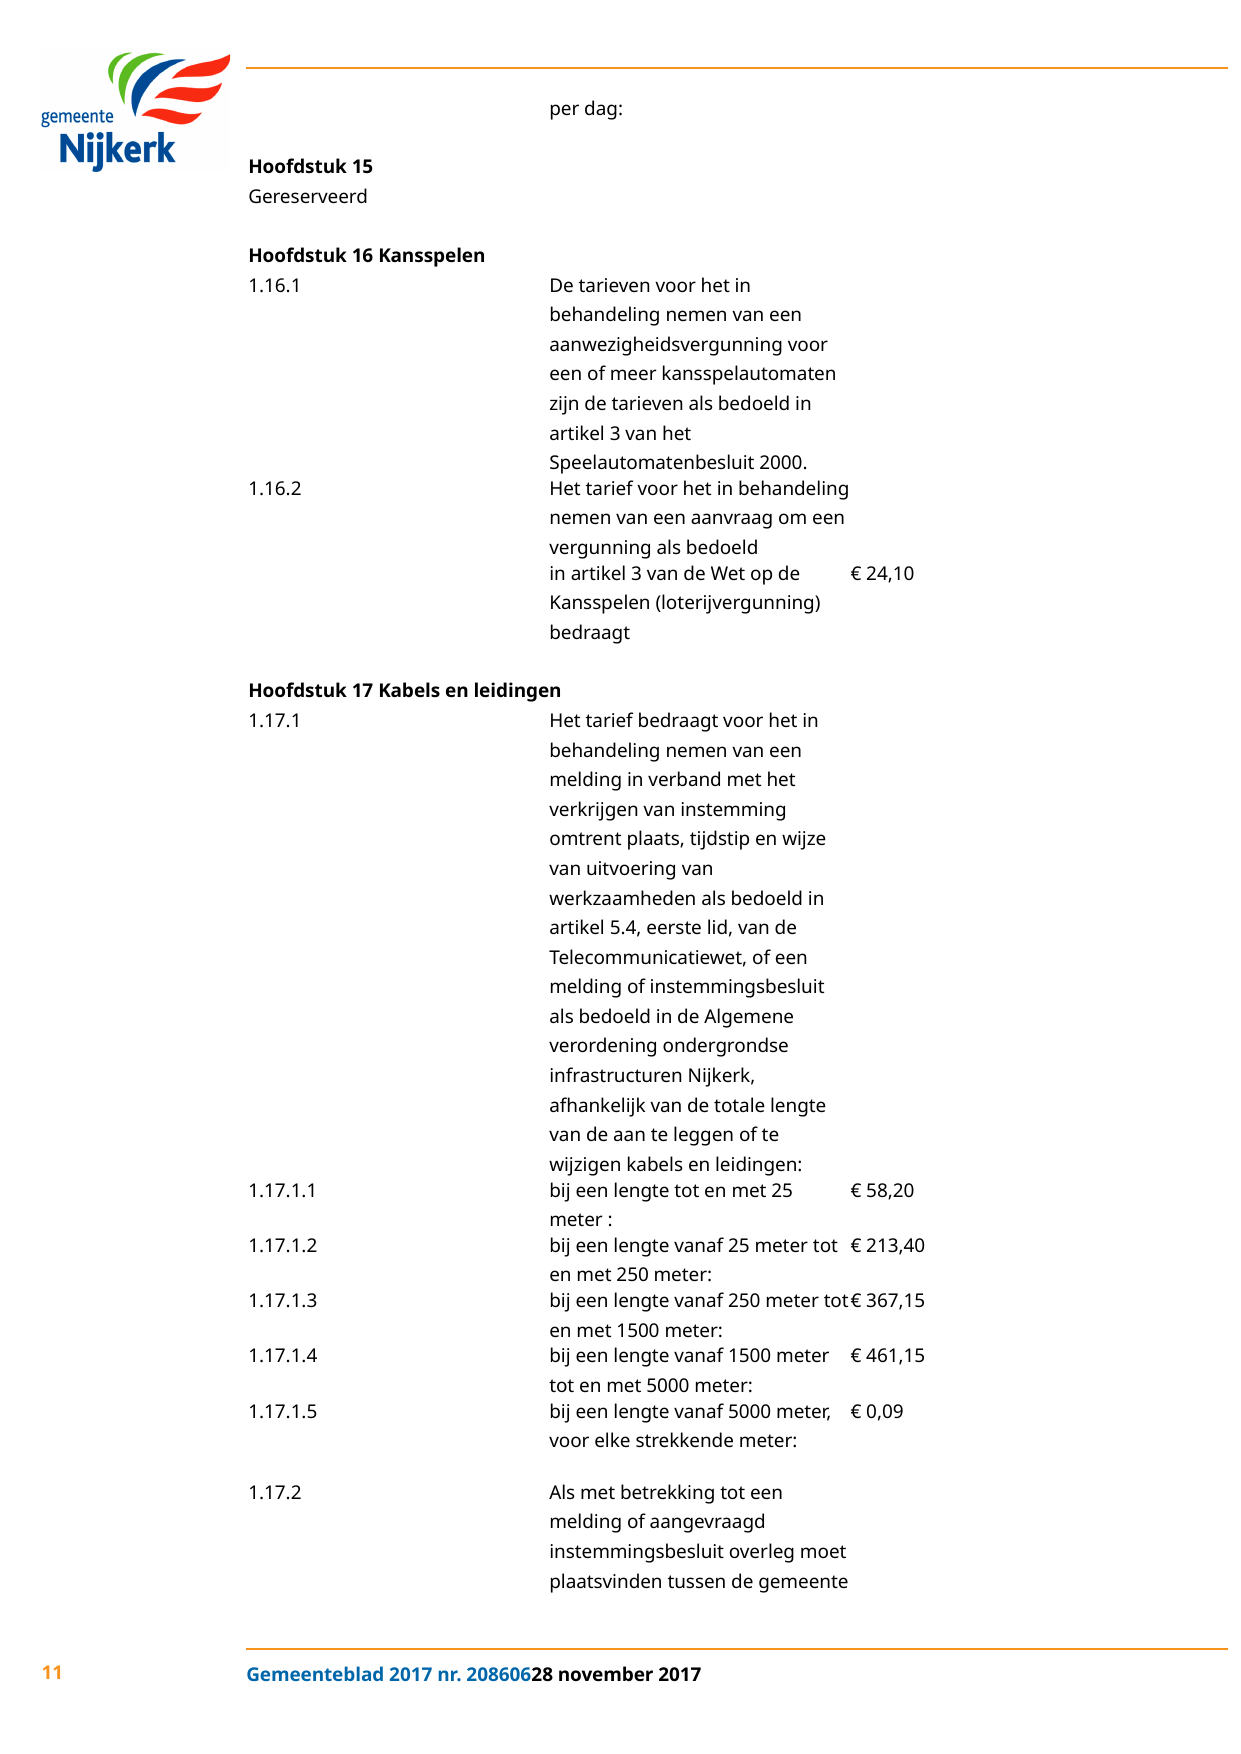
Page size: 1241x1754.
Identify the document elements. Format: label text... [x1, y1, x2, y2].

table_header Het tarief bedraagt voor het in behandeling nemen van een melding in verband met het verkrijgen van instemming omtrent plaats, tijdstip en wijze van uitvoering van werkzaamheden als bedoeld in artikel 5.4, eerste lid, van de Telecommunicatiewet, of een melding of instemmingsbesluit als bedoeld in de Algemene verordening ondergrondse infrastructuren Nijkerk, afhankelijk van de totale lengte van de aan te leggen of te wijzigen kabels en leidingen: [549, 707, 850, 1177]
table_cell [248, 560, 549, 645]
table_cell [850, 1479, 1152, 1593]
table_cell [850, 475, 1152, 560]
table_cell € 58,20 [850, 1177, 1152, 1232]
table_cell in artikel 3 van de Wet op de Kansspelen (loterijvergunning) bedraagt [549, 560, 850, 645]
table_cell 1.17.1.3 [248, 1288, 549, 1343]
table_header [850, 707, 1152, 1177]
table_header De tarieven voor het in behandeling nemen van een aanwezigheidsvergunning voor een of meer kansspelautomaten zijn de tarieven als bedoeld in artikel 3 van het Speelautomatenbesluit 2000. [549, 272, 850, 475]
table_cell bij een lengte tot en met 25 meter : [549, 1177, 850, 1232]
table_cell 1.17.1.4 [248, 1343, 549, 1398]
table_cell 1.17.1.1 [248, 1177, 549, 1232]
table_cell bij een lengte vanaf 5000 meter, voor elke strekkende meter: [549, 1398, 850, 1453]
table_cell [549, 1453, 850, 1479]
text Hoofdstuk 16 Kansspelen [248, 242, 1152, 268]
table_cell Als met betrekking tot een melding of aangevraagd instemmingsbesluit overleg moet plaatsvinden tussen de gemeente [549, 1479, 850, 1593]
table_cell [850, 95, 1152, 121]
table_cell [248, 1453, 549, 1479]
table_cell 1.17.2 [248, 1479, 549, 1593]
table_cell € 367,15 [850, 1288, 1152, 1343]
table_cell € 0,09 [850, 1398, 1152, 1453]
table_cell Het tarief voor het in behandeling nemen van een aanvraag om een vergunning als bedoeld [549, 475, 850, 560]
table_header [850, 272, 1152, 475]
table_cell bij een lengte vanaf 250 meter tot en met 1500 meter: [549, 1288, 850, 1343]
table_cell per dag: [549, 95, 850, 121]
table_cell € 24,10 [850, 560, 1152, 645]
table_cell € 213,40 [850, 1232, 1152, 1287]
table_cell 1.17.1.5 [248, 1398, 549, 1453]
table_cell bij een lengte vanaf 1500 meter tot en met 5000 meter: [549, 1343, 850, 1398]
table_cell 1.17.1.2 [248, 1232, 549, 1287]
text Hoofdstuk 15 [248, 153, 1152, 179]
picture [41, 47, 231, 172]
table_cell [850, 1453, 1152, 1479]
table_header 1.17.1 [248, 707, 549, 1177]
table_cell € 461,15 [850, 1343, 1152, 1398]
table_header 1.16.1 [248, 272, 549, 475]
table_cell bij een lengte vanaf 25 meter tot en met 250 meter: [549, 1232, 850, 1287]
table_cell [248, 95, 549, 121]
text Hoofdstuk 17 Kabels en leidingen [248, 678, 1152, 703]
text Gereserveerd [248, 183, 1152, 209]
table_cell 1.16.2 [248, 475, 549, 560]
